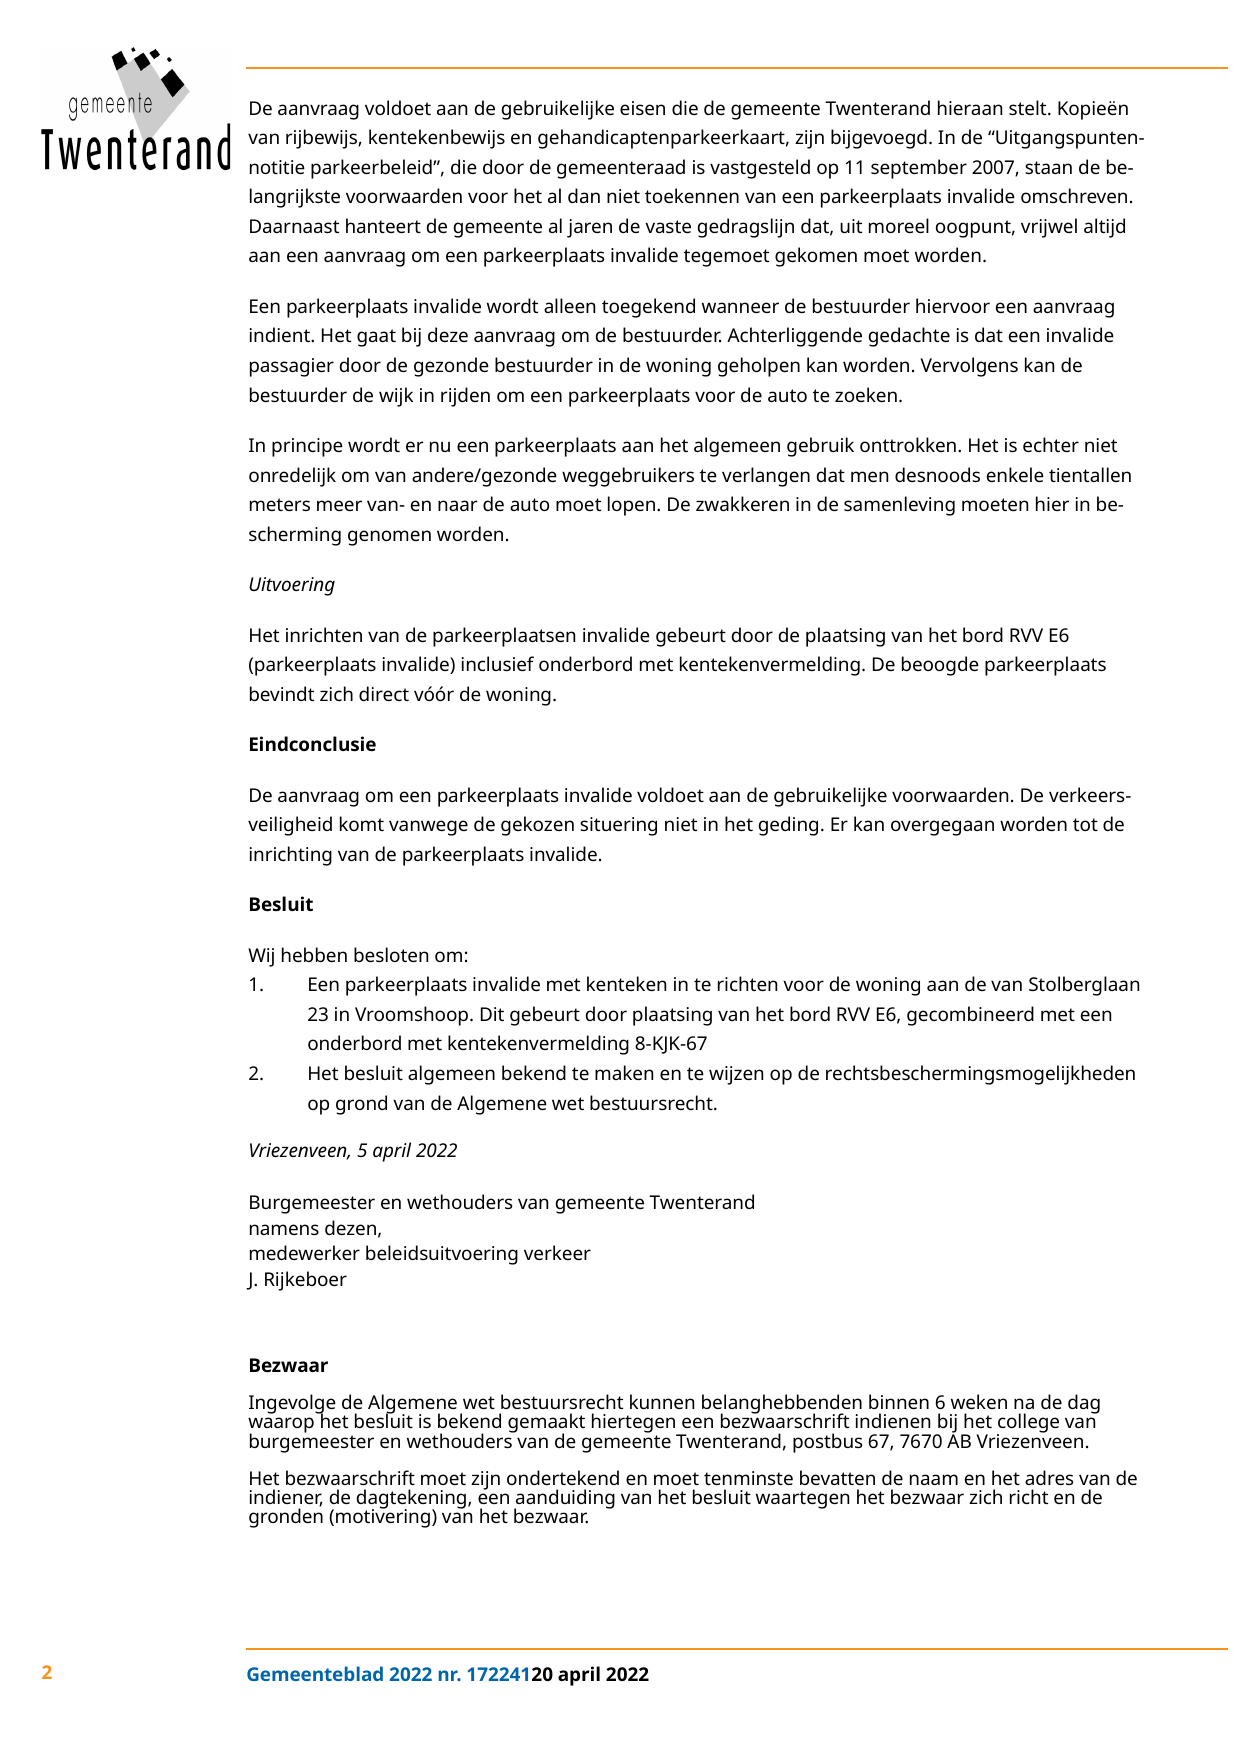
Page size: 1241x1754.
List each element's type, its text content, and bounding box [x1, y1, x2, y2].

text Burgemeester en wethouders van gemeente Twenterand [248, 1189, 1152, 1215]
text Vriezenveen, 5 april 2022 [248, 1138, 1152, 1163]
text medewerker beleidsuitvoering verkeer [248, 1241, 1152, 1266]
list Het besluit algemeen bekend te maken en te wijzen op de rechtsbeschermingsmogelijkheden op grond van de Algemene wet bestuursrecht. [248, 1060, 1152, 1116]
text Het inrichten van de parkeerplaatsen invalide gebeurt door de plaatsing van het bord RVV E6 (parkeerplaats invalide) inclusief onderbord met kentekenvermelding. De beoogde parkeerplaats bevindt zich direct vóór de woning. [248, 622, 1152, 707]
text J. Rijkeboer [248, 1266, 1152, 1292]
text In principe wordt er nu een parkeerplaats aan het algemeen gebruik onttrokken. Het is echter niet onredelijk om van andere/gezonde weggebruikers te verlangen dat men desnoods enkele tientallen meters meer van- en naar de auto moet lopen. De zwakkeren in de samenleving moeten hier in be-scherming genomen worden. [248, 432, 1152, 547]
list Een parkeerplaats invalide met kenteken in te richten voor de woning aan de van Stolberglaan 23 in Vroomshoop. Dit gebeurt door plaatsing van het bord RVV E6, gecombineerd met een onderbord met kentekenvermelding 8-KJK-67 [248, 971, 1152, 1056]
text Bezwaar [248, 1357, 1152, 1376]
text Het bezwaarschrift moet zijn ondertekend en moet tenminste bevatten de naam en het adres van de indiener, de dagtekening, een aanduiding van het besluit waartegen het bezwaar zich richt en de gronden (motivering) van het bezwaar. [248, 1469, 1152, 1527]
text Ingevolge de Algemene wet bestuursrecht kunnen belanghebbenden binnen 6 weken na de dag waarop het besluit is bekend gemaakt hiertegen een bezwaarschrift indienen bij het college van burgemeester en wethouders van de gemeente Twenterand, postbus 67, 7670 AB Vriezenveen. [248, 1394, 1152, 1452]
text De aanvraag voldoet aan de gebruikelijke eisen die de gemeente Twenterand hieraan stelt. Kopieën van rijbewijs, kentekenbewijs en gehandicaptenparkeerkaart, zijn bijgevoegd. In de “Uitgangspunten-notitie parkeerbeleid”, die door de gemeenteraad is vastgesteld op 11 september 2007, staan de be-langrijkste voorwaarden voor het al dan niet toekennen van een parkeerplaats invalide omschreven. Daarnaast hanteert de gemeente al jaren de vaste gedragslijn dat, uit moreel oogpunt, vrijwel altijd aan een aanvraag om een parkeerplaats invalide tegemoet gekomen moet worden. [248, 95, 1152, 268]
text namens dezen, [248, 1215, 1152, 1241]
text Uitvoering [248, 571, 1152, 597]
text Wij hebben besloten om: [248, 942, 1152, 968]
text Besluit [248, 891, 1152, 917]
picture [41, 47, 231, 172]
text Eindconclusie [248, 731, 1152, 757]
text Een parkeerplaats invalide wordt alleen toegekend wanneer de bestuurder hiervoor een aanvraag indient. Het gaat bij deze aanvraag om de bestuurder. Achterliggende gedachte is dat een invalide passagier door de gezonde bestuurder in de woning geholpen kan worden. Vervolgens kan de bestuurder de wijk in rijden om een parkeerplaats voor de auto te zoeken. [248, 293, 1152, 408]
text De aanvraag om een parkeerplaats invalide voldoet aan de gebruikelijke voorwaarden. De verkeers-veiligheid komt vanwege de gekozen situering niet in het geding. Er kan overgegaan worden tot de inrichting van de parkeerplaats invalide. [248, 782, 1152, 867]
